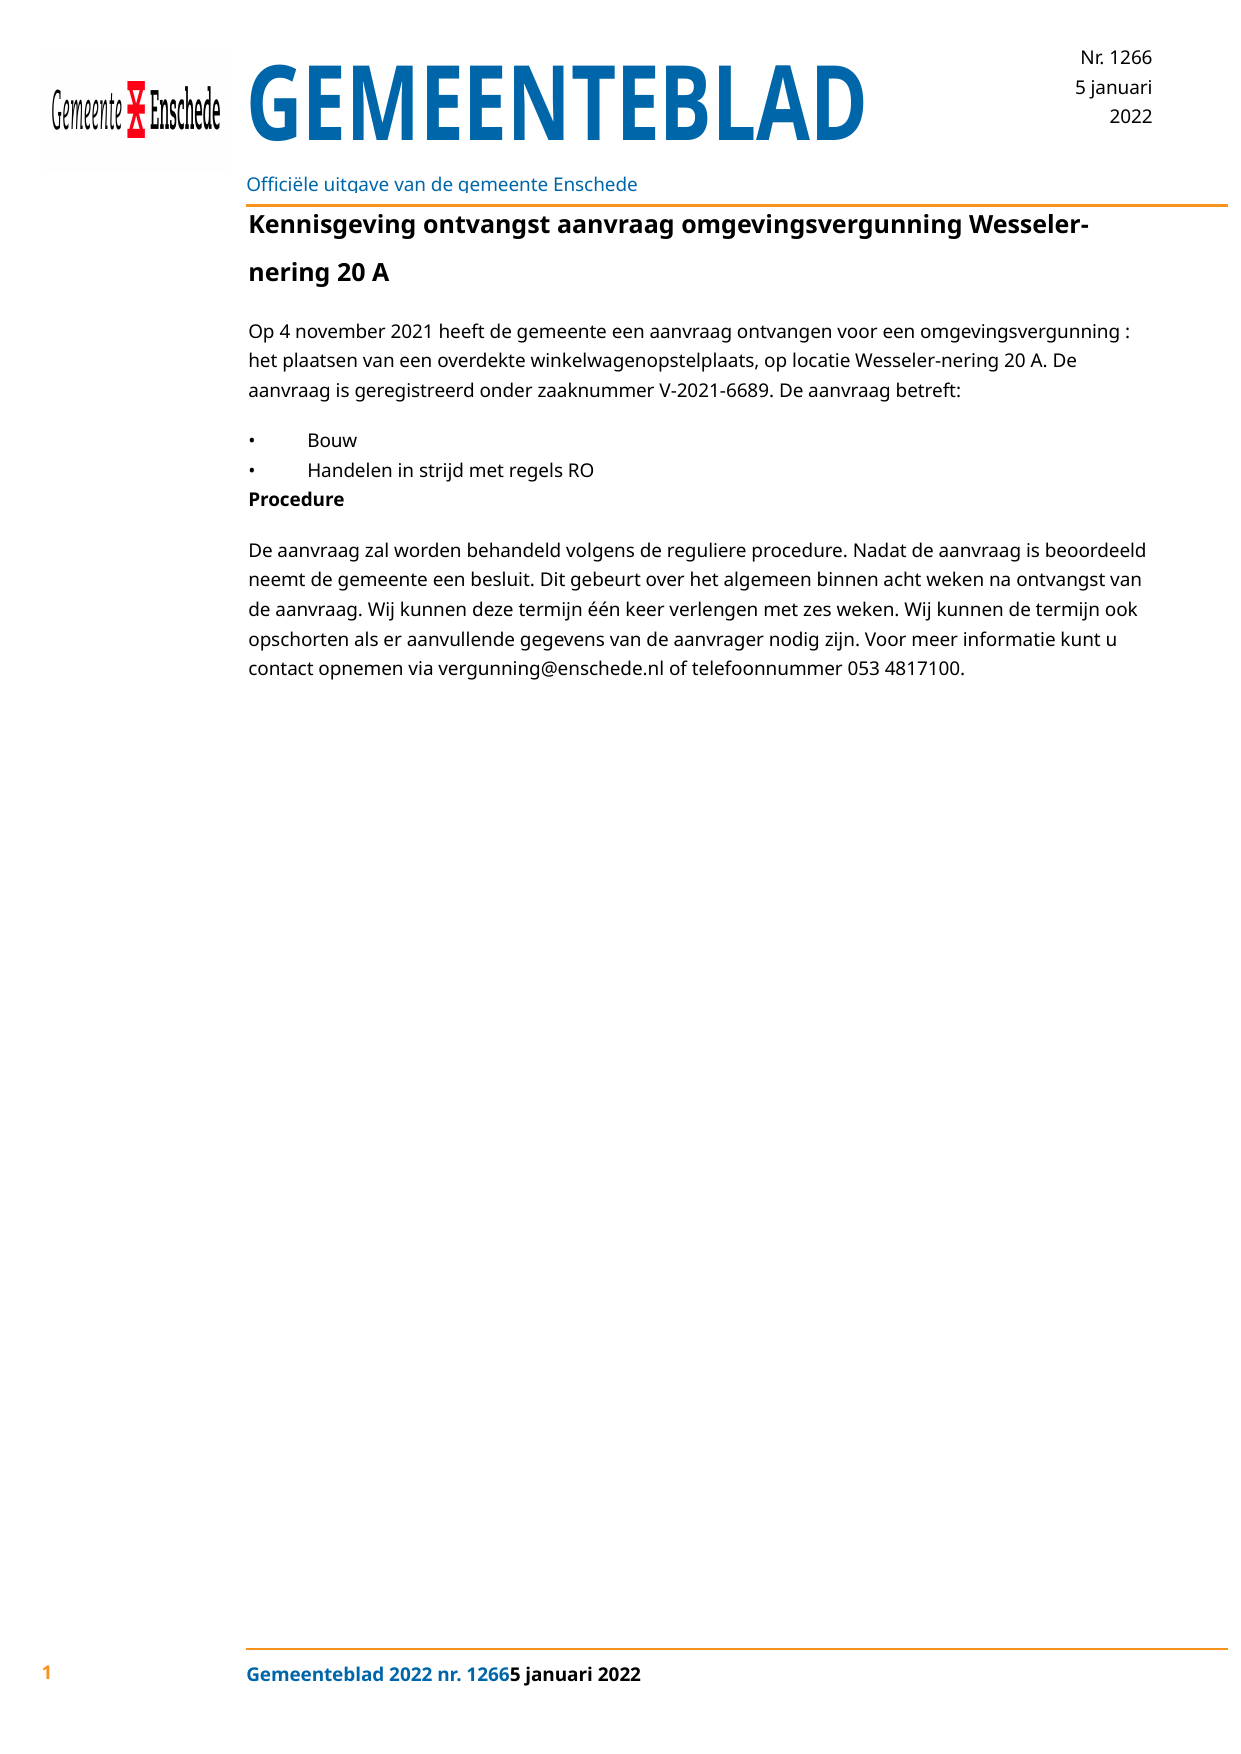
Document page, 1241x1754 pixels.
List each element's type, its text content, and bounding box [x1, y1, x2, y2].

text Op 4 november 2021 heeft de gemeente een aanvraag ontvangen voor een omgevingsvergunning : het plaatsen van een overdekte winkelwagenopstelplaats, op locatie Wesseler-nering 20 A. De aanvraag is geregistreerd onder zaaknummer V-2021-6689. De aanvraag betreft: [248, 318, 1152, 403]
list Bouw [248, 427, 1152, 453]
text Procedure [248, 487, 1152, 512]
picture [41, 47, 231, 172]
list Handelen in strijd met regels RO [248, 457, 1152, 483]
text De aanvraag zal worden behandeld volgens de reguliere procedure. Nadat de aanvraag is beoordeeld neemt de gemeente een besluit. Dit gebeurt over het algemeen binnen acht weken na ontvangst van de aanvraag. Wij kunnen deze termijn één keer verlengen met zes weken. Wij kunnen de termijn ook opschorten als er aanvullende gegevens van de aanvrager nodig zijn. Voor meer informatie kunt u contact opnemen via vergunning@enschede.nl of telefoonnummer 053 4817100. [248, 537, 1152, 681]
text Kennisgeving ontvangst aanvraag omgevingsvergunning Wesseler-nering 20 A [248, 207, 1152, 288]
